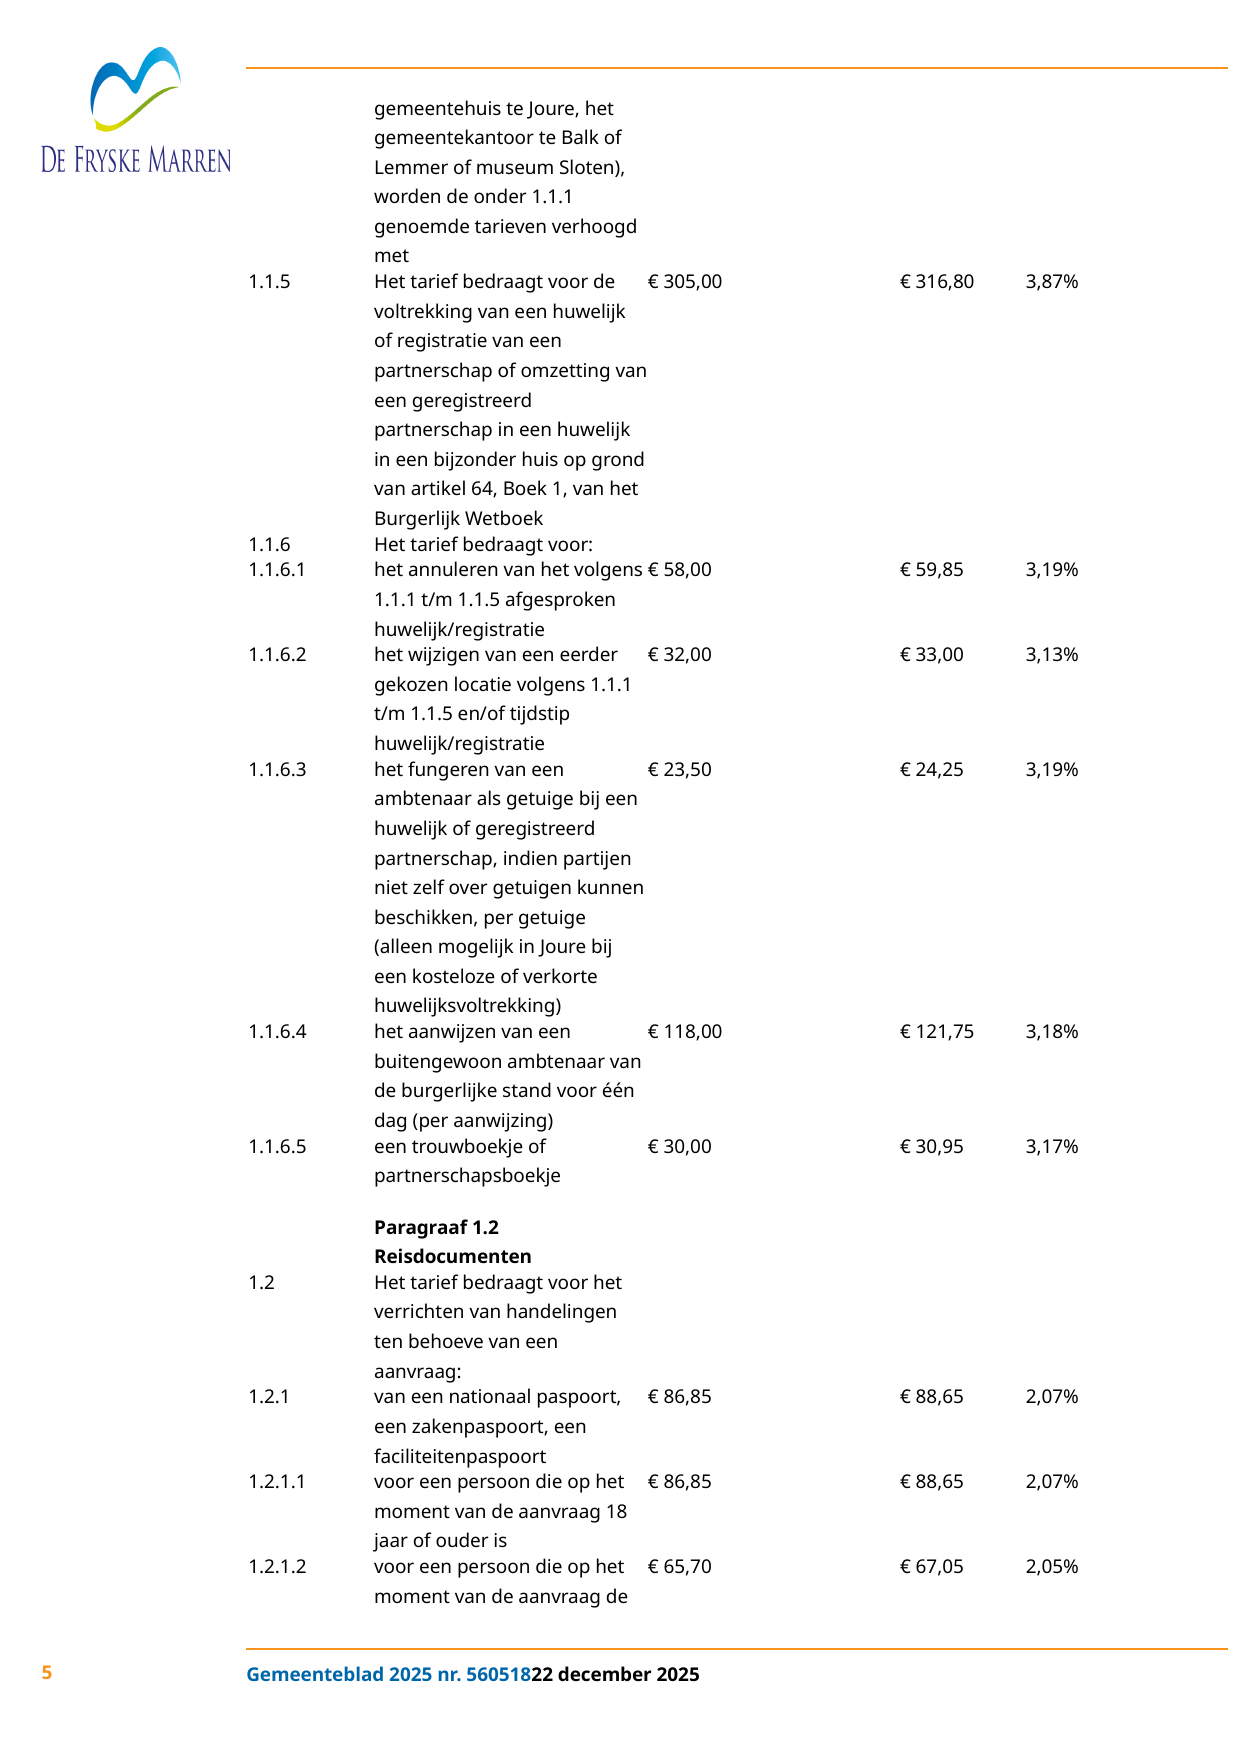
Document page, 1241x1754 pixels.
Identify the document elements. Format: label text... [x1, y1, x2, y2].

table_cell het fungeren van een ambtenaar als getuige bij een huwelijk of geregistreerd partnerschap, indien partijen niet zelf over getuigen kunnen beschikken, per getuige (alleen mogelijk in Joure bij een kosteloze of verkorte huwelijksvoltrekking) [374, 756, 648, 1018]
table_cell [774, 95, 900, 268]
table_cell [774, 1018, 900, 1133]
table_cell 1.1.6.4 [248, 1018, 374, 1133]
table_cell [648, 95, 774, 268]
table_cell 3,13% [1026, 641, 1152, 756]
table_cell € 32,00 [648, 641, 774, 756]
table_cell [774, 557, 900, 641]
table_cell € 65,70 [648, 1554, 774, 1609]
table_cell [774, 641, 900, 756]
table_cell 3,87% [1026, 269, 1152, 531]
table_cell [648, 1188, 774, 1214]
table_cell € 23,50 [648, 756, 774, 1018]
table_cell Paragraaf 1.2 Reisdocumenten [374, 1214, 648, 1269]
table_cell [900, 1269, 1026, 1384]
table_cell [374, 1188, 648, 1214]
table_cell [774, 1133, 900, 1188]
table_cell [1026, 531, 1152, 557]
table_cell 2,05% [1026, 1554, 1152, 1609]
table_cell [774, 1384, 900, 1468]
table_cell [774, 269, 900, 531]
table_cell [900, 531, 1026, 557]
table_cell € 67,05 [900, 1554, 1026, 1609]
table_cell € 305,00 [648, 269, 774, 531]
table_cell [648, 1269, 774, 1384]
table_cell € 24,25 [900, 756, 1026, 1018]
table_cell 3,17% [1026, 1133, 1152, 1188]
table_cell Het tarief bedraagt voor: [374, 531, 648, 557]
table_cell 1.1.6.5 [248, 1133, 374, 1188]
table_cell € 88,65 [900, 1469, 1026, 1553]
table_cell [648, 531, 774, 557]
table_cell 2,07% [1026, 1469, 1152, 1553]
table_cell € 58,00 [648, 557, 774, 641]
table_cell [900, 1214, 1026, 1269]
table_cell het annuleren van het volgens 1.1.1 t/m 1.1.5 afgesproken huwelijk/registratie [374, 557, 648, 641]
table_cell 1.2.1.2 [248, 1554, 374, 1609]
table_cell [248, 1188, 374, 1214]
table_cell € 30,95 [900, 1133, 1026, 1188]
table_cell 1.2 [248, 1269, 374, 1384]
table_cell Het tarief bedraagt voor het verrichten van handelingen ten behoeve van een aanvraag: [374, 1269, 648, 1384]
table_cell 1.1.6.1 [248, 557, 374, 641]
table_cell 1.2.1 [248, 1384, 374, 1468]
table_cell [1026, 1188, 1152, 1214]
table_cell [900, 95, 1026, 268]
table_cell € 86,85 [648, 1469, 774, 1553]
table_cell gemeentehuis te Joure, het gemeentekantoor te Balk of Lemmer of museum Sloten), worden de onder 1.1.1 genoemde tarieven verhoogd met [374, 95, 648, 268]
table_cell 1.1.6.3 [248, 756, 374, 1018]
table_cell € 30,00 [648, 1133, 774, 1188]
table_cell [774, 756, 900, 1018]
table_cell het aanwijzen van een buitengewoon ambtenaar van de burgerlijke stand voor één dag (per aanwijzing) [374, 1018, 648, 1133]
table_cell € 59,85 [900, 557, 1026, 641]
table_cell [774, 1554, 900, 1609]
table_cell het wijzigen van een eerder gekozen locatie volgens 1.1.1 t/m 1.1.5 en/of tijdstip huwelijk/registratie [374, 641, 648, 756]
table_cell [648, 1214, 774, 1269]
table_cell [248, 95, 374, 268]
table_cell [774, 531, 900, 557]
table_cell 3,18% [1026, 1018, 1152, 1133]
table_cell € 86,85 [648, 1384, 774, 1468]
table_cell voor een persoon die op het moment van de aanvraag de [374, 1554, 648, 1609]
table_cell een trouwboekje of partnerschapsboekje [374, 1133, 648, 1188]
table_cell € 121,75 [900, 1018, 1026, 1133]
table_cell € 88,65 [900, 1384, 1026, 1468]
table_cell € 316,80 [900, 269, 1026, 531]
picture [41, 47, 231, 172]
table_cell [774, 1469, 900, 1553]
table_cell Het tarief bedraagt voor de voltrekking van een huwelijk of registratie van een partnerschap of omzetting van een geregistreerd partnerschap in een huwelijk in een bijzonder huis op grond van artikel 64, Boek 1, van het Burgerlijk Wetboek [374, 269, 648, 531]
table_cell voor een persoon die op het moment van de aanvraag 18 jaar of ouder is [374, 1469, 648, 1553]
table_cell [774, 1188, 900, 1214]
table_cell van een nationaal paspoort, een zakenpaspoort, een faciliteitenpaspoort [374, 1384, 648, 1468]
table_cell 1.1.6 [248, 531, 374, 557]
table_cell 1.2.1.1 [248, 1469, 374, 1553]
table_cell 3,19% [1026, 557, 1152, 641]
table_cell [774, 1269, 900, 1384]
table_cell € 118,00 [648, 1018, 774, 1133]
table_cell [774, 1214, 900, 1269]
table_cell [900, 1188, 1026, 1214]
table_cell 1.1.6.2 [248, 641, 374, 756]
table_cell [1026, 1269, 1152, 1384]
table_cell 1.1.5 [248, 269, 374, 531]
table_cell [1026, 95, 1152, 268]
table_cell 2,07% [1026, 1384, 1152, 1468]
table_cell 3,19% [1026, 756, 1152, 1018]
table_cell € 33,00 [900, 641, 1026, 756]
table_cell [248, 1214, 374, 1269]
table_cell [1026, 1214, 1152, 1269]
